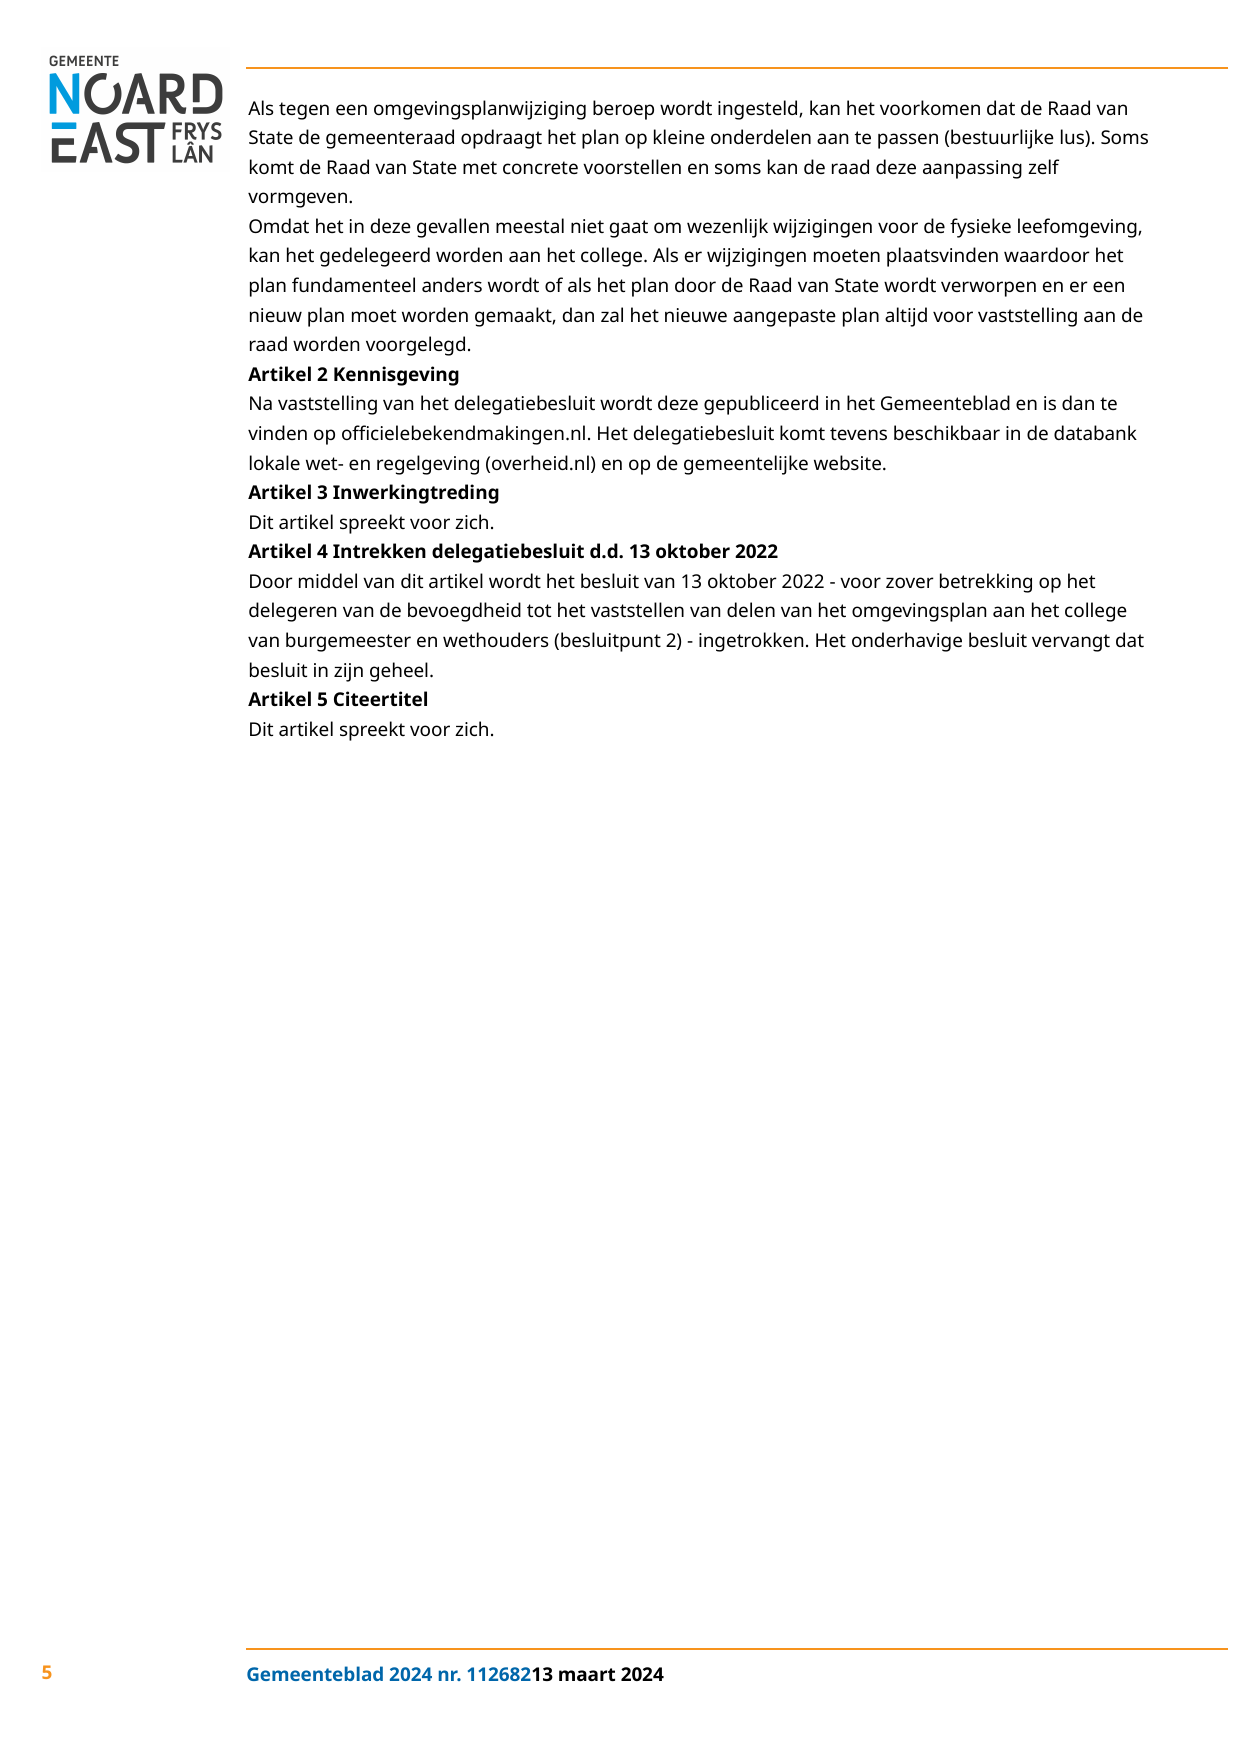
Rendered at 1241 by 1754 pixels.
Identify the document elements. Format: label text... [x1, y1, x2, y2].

text Na vaststelling van het delegatiebesluit wordt deze gepubliceerd in het Gemeenteblad en is dan te vinden op officielebekendmakingen.nl. Het delegatiebesluit komt tevens beschikbaar in de databank lokale wet- en regelgeving (overheid.nl) en op de gemeentelijke website. [248, 391, 1152, 476]
text Dit artikel spreekt voor zich. [248, 509, 1152, 535]
text Artikel 5 Citeertitel [248, 686, 1152, 712]
text Artikel 4 Intrekken delegatiebesluit d.d. 13 oktober 2022 [248, 538, 1152, 564]
picture [41, 47, 231, 172]
text Als tegen een omgevingsplanwijziging beroep wordt ingesteld, kan het voorkomen dat de Raad van State de gemeenteraad opdraagt het plan op kleine onderdelen aan te passen (bestuurlijke lus). Soms komt de Raad van State met concrete voorstellen en soms kan de raad deze aanpassing zelf vormgeven. [248, 95, 1152, 209]
text Artikel 3 Inwerkingtreding [248, 479, 1152, 505]
text Omdat het in deze gevallen meestal niet gaat om wezenlijk wijzigingen voor de fysieke leefomgeving, kan het gedelegeerd worden aan het college. Als er wijzigingen moeten plaatsvinden waardoor het plan fundamenteel anders wordt of als het plan door de Raad van State wordt verworpen en er een nieuw plan moet worden gemaakt, dan zal het nieuwe aangepaste plan altijd voor vaststelling aan de raad worden voorgelegd. [248, 213, 1152, 357]
text Door middel van dit artikel wordt het besluit van 13 oktober 2022 - voor zover betrekking op het delegeren van de bevoegdheid tot het vaststellen van delen van het omgevingsplan aan het college van burgemeester en wethouders (besluitpunt 2) - ingetrokken. Het onderhavige besluit vervangt dat besluit in zijn geheel. [248, 568, 1152, 683]
text Artikel 2 Kennisgeving [248, 361, 1152, 387]
text Dit artikel spreekt voor zich. [248, 716, 1152, 742]
